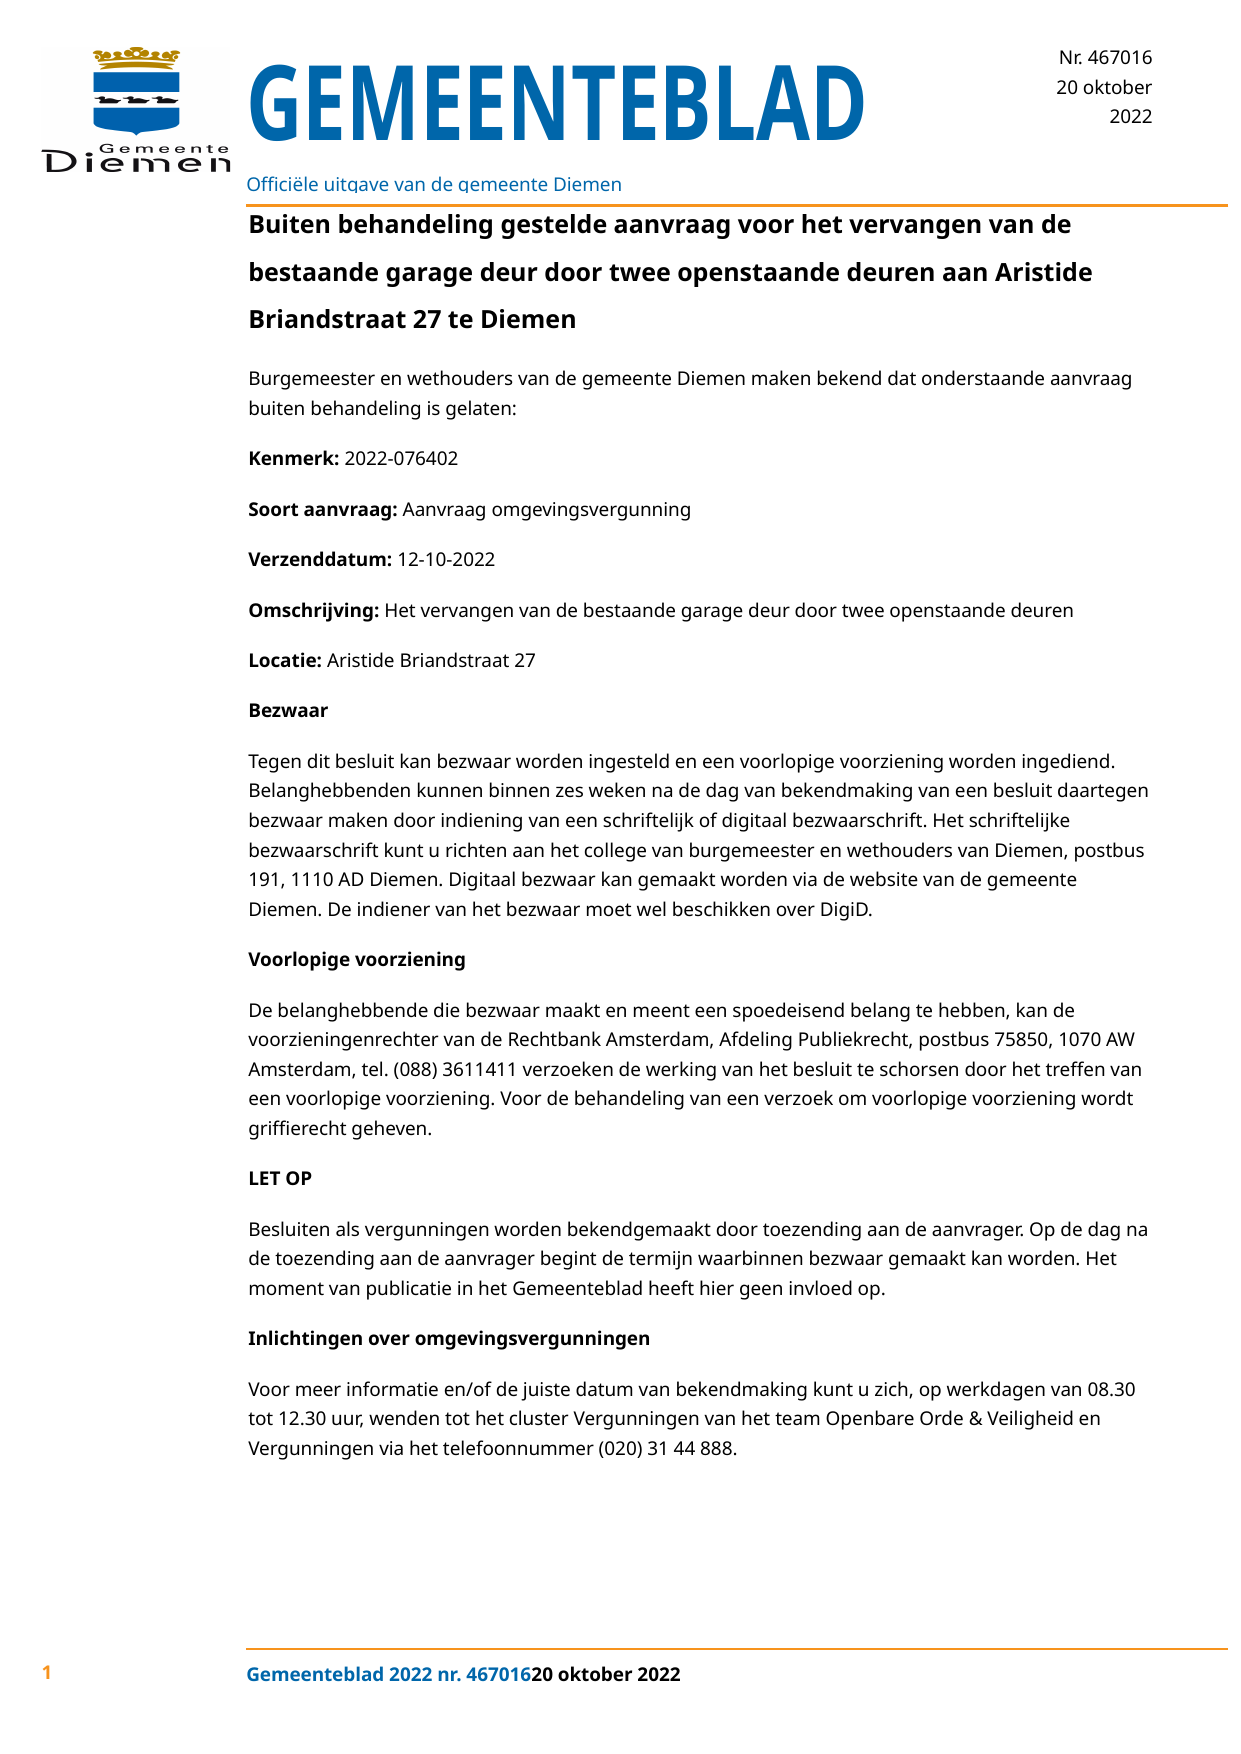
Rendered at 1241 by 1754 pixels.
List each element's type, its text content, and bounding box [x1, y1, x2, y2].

text Omschrijving: Het vervangen van de bestaande garage deur door twee openstaande deuren [248, 597, 1152, 622]
text Soort aanvraag: Aanvraag omgevingsvergunning [248, 496, 1152, 522]
text Verzenddatum: 12-10-2022 [248, 546, 1152, 572]
text Locatie: Aristide Briandstraat 27 [248, 647, 1152, 673]
text Inlichtingen over omgevingsvergunningen [248, 1326, 1152, 1351]
text Burgemeester en wethouders van de gemeente Diemen maken bekend dat onderstaande aanvraag buiten behandeling is gelaten: [248, 366, 1152, 421]
text Besluiten als vergunningen worden bekendgemaakt door toezending aan de aanvrager. Op de dag na de toezending aan de aanvrager begint de termijn waarbinnen bezwaar gemaakt kan worden. Het moment van publicatie in het Gemeenteblad heeft hier geen invloed op. [248, 1216, 1152, 1301]
text Voor meer informatie en/of de juiste datum van bekendmaking kunt u zich, op werkdagen van 08.30 tot 12.30 uur, wenden tot het cluster Vergunningen van het team Openbare Orde & Veiligheid en Vergunningen via het telefoonnummer (020) 31 44 888. [248, 1376, 1152, 1461]
text Bezwaar [248, 698, 1152, 723]
picture [41, 47, 231, 172]
text LET OP [248, 1166, 1152, 1191]
text De belanghebbende die bezwaar maakt en meent een spoedeisend belang te hebben, kan de voorzieningenrechter van de Rechtbank Amsterdam, Afdeling Publiekrecht, postbus 75850, 1070 AW Amsterdam, tel. (088) 3611411 verzoeken de werking van het besluit te schorsen door het treffen van een voorlopige voorziening. Voor de behandeling van een verzoek om voorlopige voorziening wordt griffierecht geheven. [248, 997, 1152, 1141]
text Tegen dit besluit kan bezwaar worden ingesteld en een voorlopige voorziening worden ingediend. Belanghebbenden kunnen binnen zes weken na de dag van bekendmaking van een besluit daartegen bezwaar maken door indiening van een schriftelijk of digitaal bezwaarschrift. Het schriftelijke bezwaarschrift kunt u richten aan het college van burgemeester en wethouders van Diemen, postbus 191, 1110 AD Diemen. Digitaal bezwaar kan gemaakt worden via de website van de gemeente Diemen. De indiener van het bezwaar moet wel beschikken over DigiD. [248, 748, 1152, 922]
text Buiten behandeling gestelde aanvraag voor het vervangen van de bestaande garage deur door twee openstaande deuren aan Aristide Briandstraat 27 te Diemen [248, 207, 1152, 336]
text Kenmerk: 2022-076402 [248, 446, 1152, 471]
text Voorlopige voorziening [248, 946, 1152, 972]
